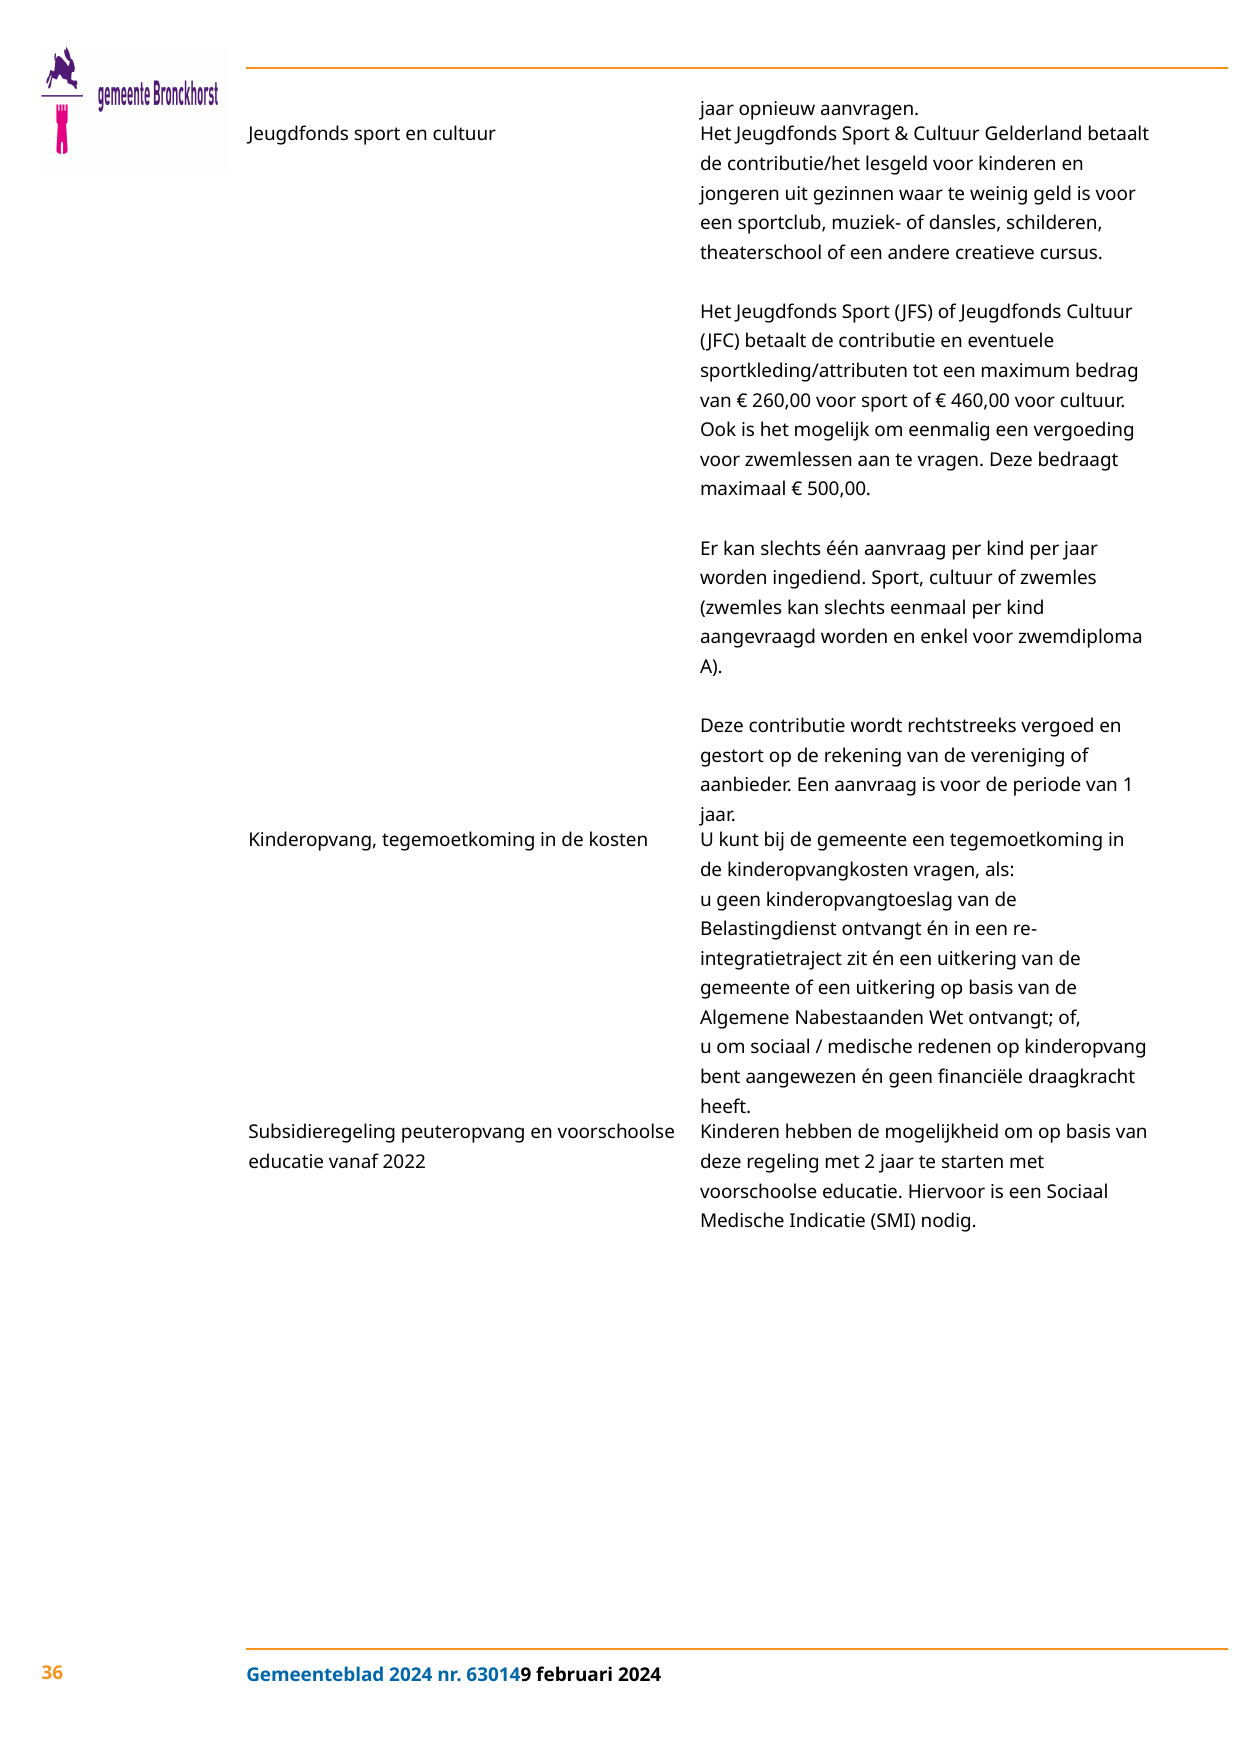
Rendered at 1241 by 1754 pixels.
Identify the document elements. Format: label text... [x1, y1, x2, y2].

picture [41, 47, 231, 172]
table_cell Kinderopvang, tegemoetkoming in de kosten [248, 827, 700, 1119]
table_cell [248, 95, 700, 121]
table_cell Subsidieregeling peuteropvang en voorschoolse educatie vanaf 2022 [248, 1119, 700, 1233]
table_cell jaar opnieuw aanvragen. [700, 95, 1152, 121]
table_cell U kunt bij de gemeente een tegemoetkoming in de kinderopvangkosten vragen, als: u geen kinderopvangtoeslag van de Belastingdienst ontvangt én in een re-integratietraject zit én een uitkering van de gemeente of een uitkering op basis van de Algemene Nabestaanden Wet ontvangt; of, u om sociaal / medische redenen op kinderopvang bent aangewezen én geen financiële draagkracht heeft. [700, 827, 1152, 1119]
table_cell Het Jeugdfonds Sport & Cultuur Gelderland betaalt de contributie/het lesgeld voor kinderen en jongeren uit gezinnen waar te weinig geld is voor een sportclub, muziek- of dansles, schilderen, theaterschool of een andere creatieve cursus. Het Jeugdfonds Sport (JFS) of Jeugdfonds Cultuur (JFC) betaalt de contributie en eventuele sportkleding/attributen tot een maximum bedrag van € 260,00 voor sport of € 460,00 voor cultuur. Ook is het mogelijk om eenmalig een vergoeding voor zwemlessen aan te vragen. Deze bedraagt maximaal € 500,00. Er kan slechts één aanvraag per kind per jaar worden ingediend. Sport, cultuur of zwemles (zwemles kan slechts eenmaal per kind aangevraagd worden en enkel voor zwemdiploma A). Deze contributie wordt rechtstreeks vergoed en gestort op de rekening van de vereniging of aanbieder. Een aanvraag is voor de periode van 1 jaar. [700, 121, 1152, 827]
table_cell Kinderen hebben de mogelijkheid om op basis van deze regeling met 2 jaar te starten met voorschoolse educatie. Hiervoor is een Sociaal Medische Indicatie (SMI) nodig. [700, 1119, 1152, 1233]
table_cell Jeugdfonds sport en cultuur [248, 121, 700, 827]
